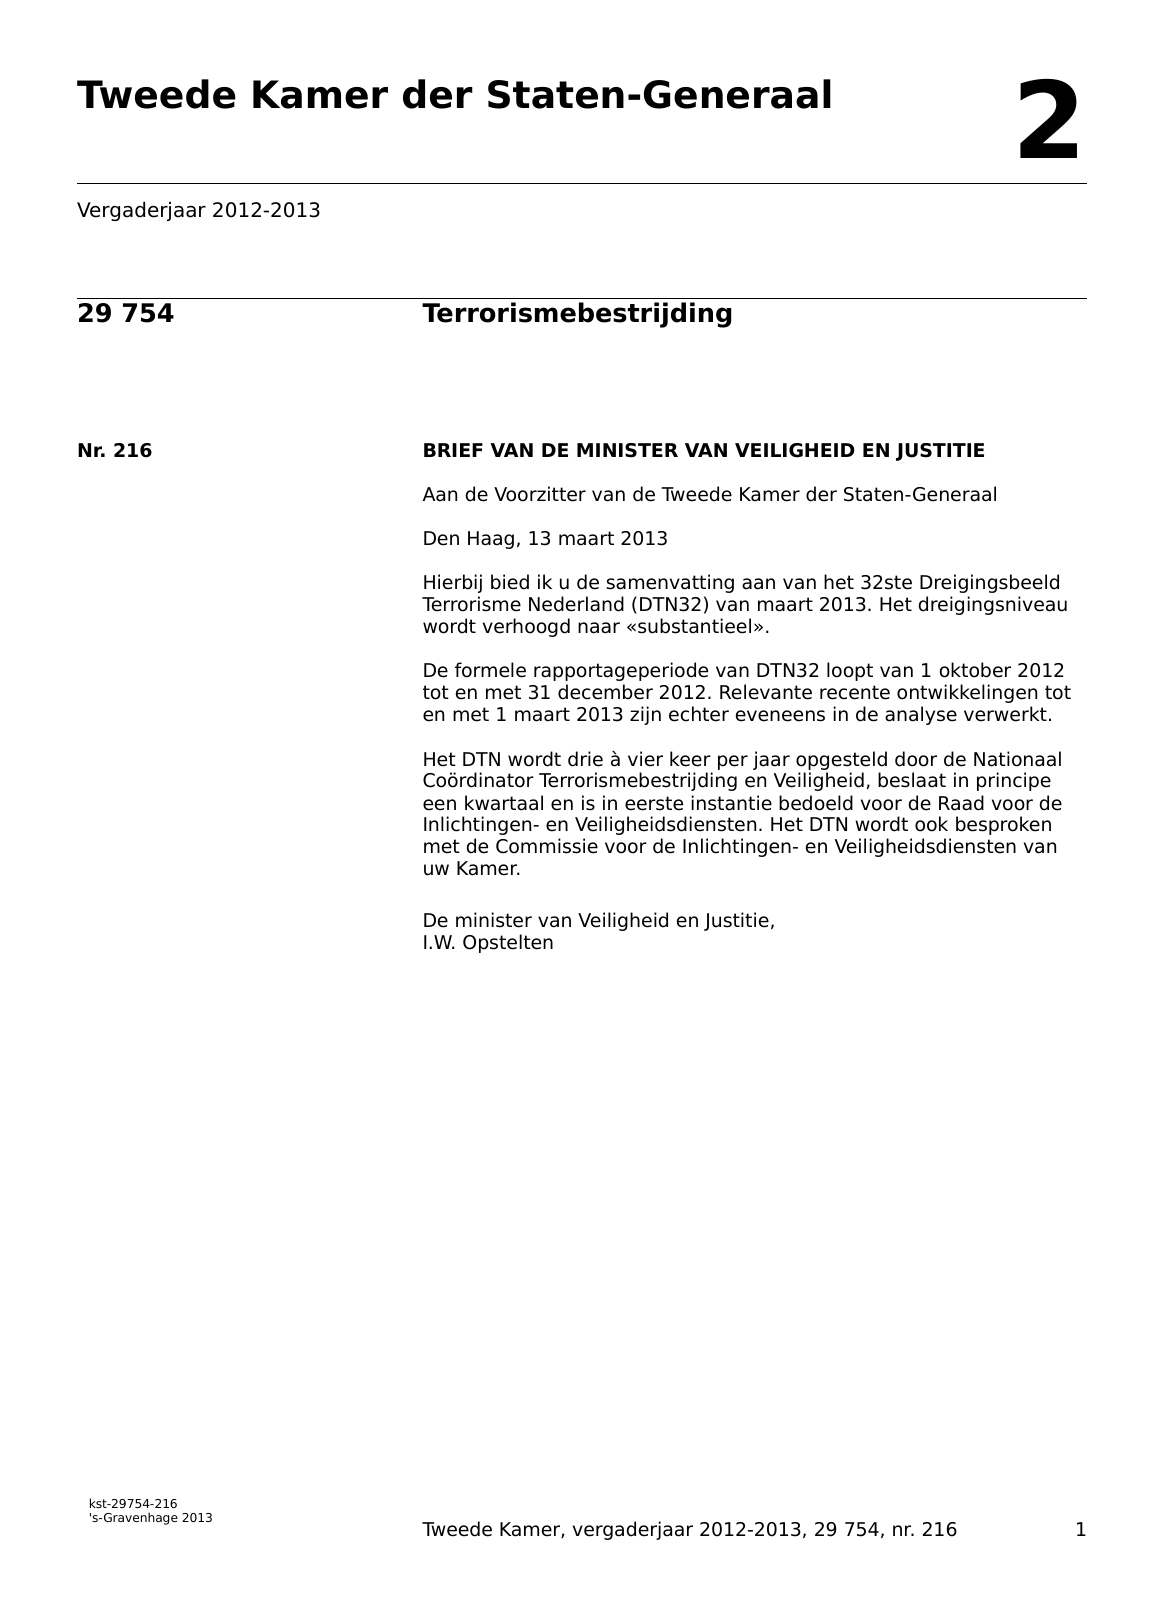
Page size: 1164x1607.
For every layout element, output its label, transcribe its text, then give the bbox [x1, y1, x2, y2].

text De minister van Veiligheid en Justitie, I.W. Opstelten [422, 910, 1087, 954]
text De formele rapportageperiode van DTN32 loopt van 1 oktober 2012 tot en met 31 december 2012. Relevante recente ontwikkelingen tot en met 1 maart 2013 zijn echter eveneens in de analyse verwerkt. [422, 660, 1087, 726]
subtitle 29 754 Terrorismebestrijding [77, 299, 1087, 329]
text Aan de Voorzitter van de Tweede Kamer der Staten-Generaal [422, 484, 1087, 506]
table_cell Vergaderjaar 2012-2013 [77, 184, 1087, 298]
subtitle Nr. 216 BRIEF VAN DE MINISTER VAN VEILIGHEID EN JUSTITIE [77, 440, 1087, 462]
table_header Tweede Kamer der Staten-Generaal [77, 59, 886, 183]
text Het DTN wordt drie à vier keer per jaar opgesteld door de Nationaal Coördinator Terrorismebestrijding en Veiligheid, beslaat in principe een kwartaal en is in eerste instantie bedoeld voor de Raad voor de Inlichtingen- en Veiligheidsdiensten. Het DTN wordt ook besproken met de Commissie voor de Inlichtingen- en Veiligheidsdiensten van uw Kamer. [422, 748, 1087, 880]
text Den Haag, 13 maart 2013 [422, 528, 1087, 550]
table_header 2 [886, 59, 1087, 183]
text Hierbij bied ik u de samenvatting aan van het 32ste Dreigingsbeeld Terrorisme Nederland (DTN32) van maart 2013. Het dreigingsniveau wordt verhoogd naar «substantieel». [422, 572, 1087, 638]
text kst-29754-216 [88, 1497, 323, 1511]
text 's-Gravenhage 2013 [88, 1511, 323, 1525]
